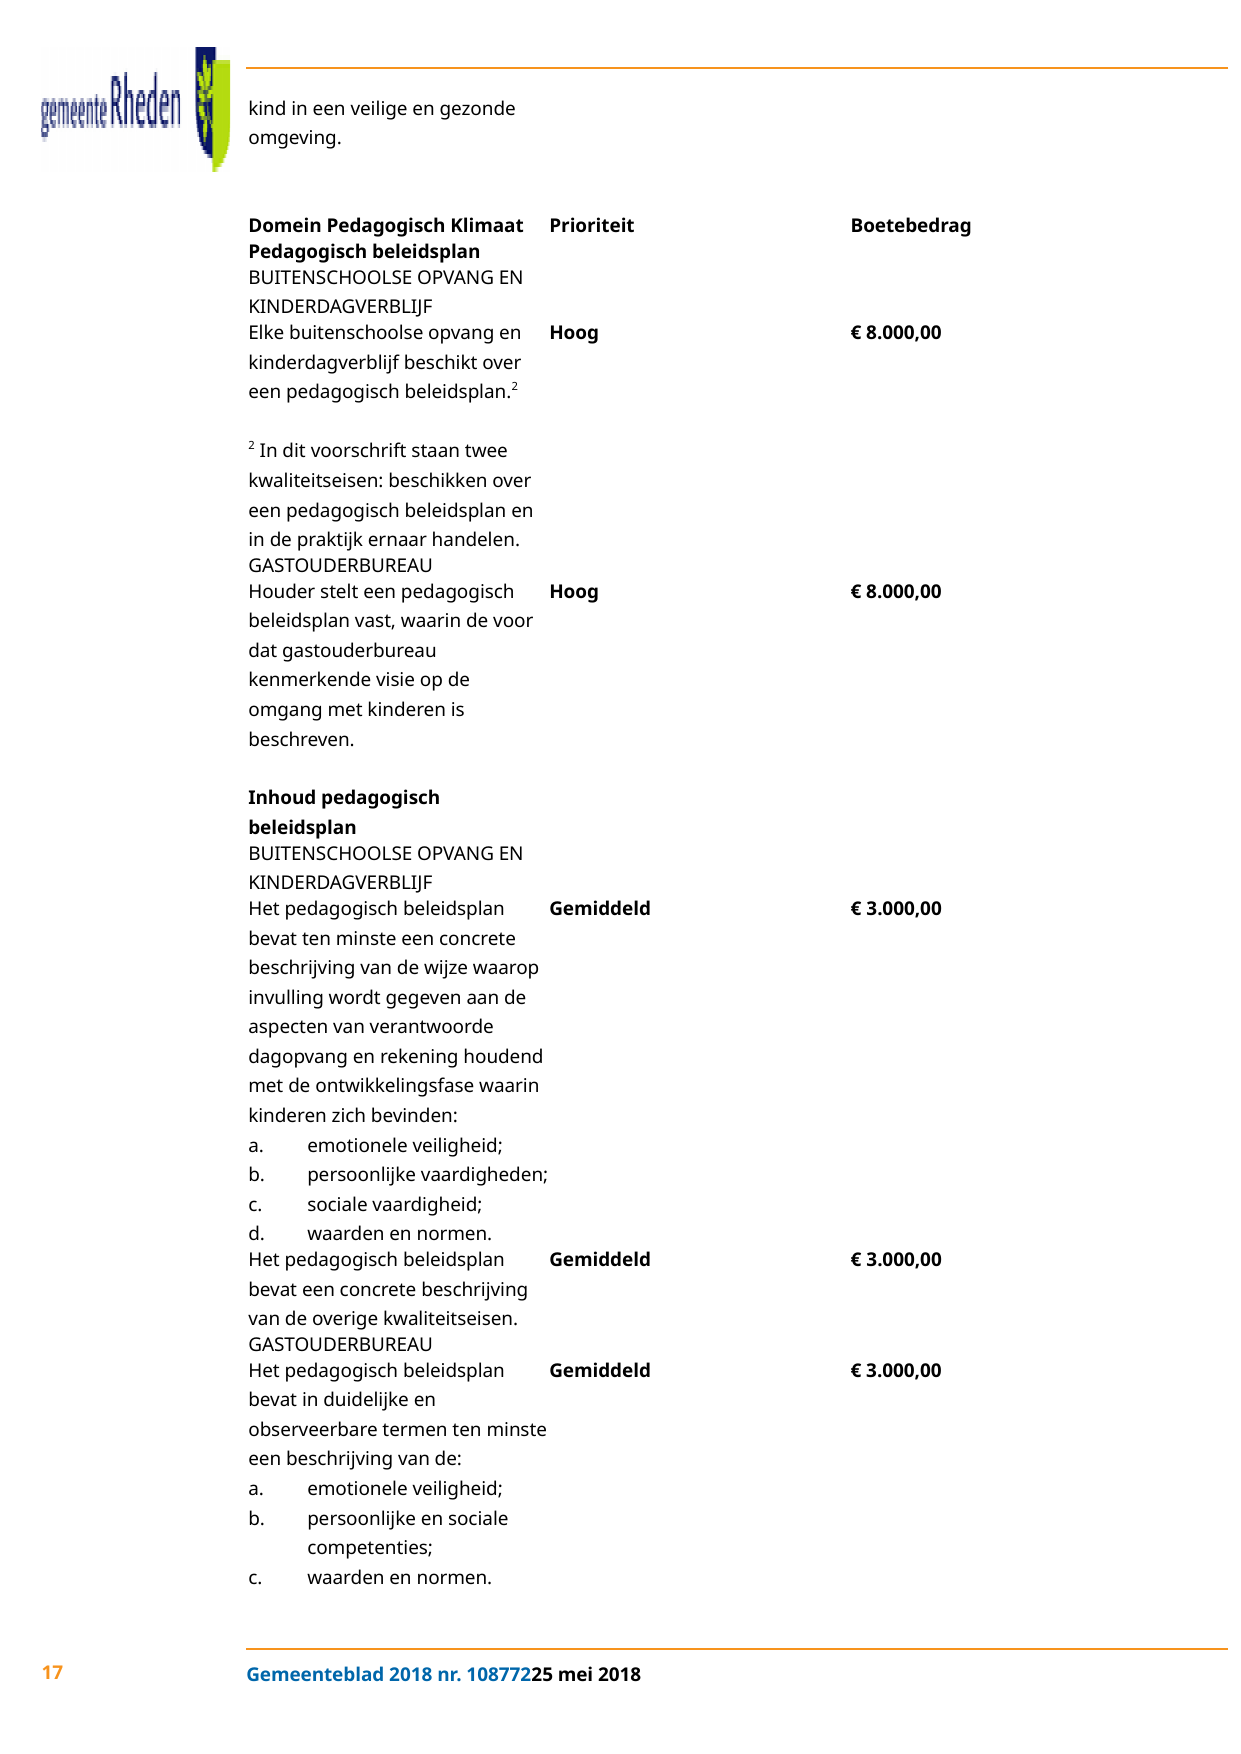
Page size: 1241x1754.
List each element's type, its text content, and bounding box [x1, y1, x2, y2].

table_cell GASTOUDERBUREAU [248, 1331, 549, 1357]
table_cell Het pedagogisch beleidsplan bevat een concrete beschrijving van de overige kwaliteitseisen. [248, 1246, 549, 1331]
table_cell Hoog [549, 319, 850, 552]
table_cell [850, 552, 1152, 578]
table_cell Pedagogisch beleidsplan [248, 238, 549, 264]
table_cell € 3.000,00 [850, 1246, 1152, 1331]
table_cell € 3.000,00 [850, 1357, 1152, 1590]
table_cell Gemiddeld [549, 1246, 850, 1331]
table_cell € 8.000,00 [850, 319, 1152, 552]
table_header Inhoud pedagogisch beleidsplan [248, 785, 549, 840]
table_cell Gemiddeld [549, 1357, 850, 1590]
table_cell BUITENSCHOOLSE OPVANG EN KINDERDAGVERBLIJF [248, 264, 549, 319]
table_cell Het pedagogisch beleidsplan bevat ten minste een concrete beschrijving van de wijze waarop invulling wordt gegeven aan de aspecten van verantwoorde dagopvang en rekening houdend met de ontwikkelingsfase waarin kinderen zich bevinden: emotionele veiligheid; persoonlijke vaardigheden; sociale vaardigheid; waarden en normen. [248, 895, 549, 1246]
table_cell € 8.000,00 [850, 578, 1152, 752]
table_cell Elke buitenschoolse opvang en kinderdagverblijf beschikt over een pedagogisch beleidsplan.2 2 In dit voorschrift staan twee kwaliteitseisen: beschikken over een pedagogisch beleidsplan en in de praktijk ernaar handelen. [248, 319, 549, 552]
table_cell BUITENSCHOOLSE OPVANG EN KINDERDAGVERBLIJF [248, 840, 549, 895]
table_header Domein Pedagogisch Klimaat [248, 213, 549, 238]
table_cell Houder stelt een pedagogisch beleidsplan vast, waarin de voor dat gastouderbureau kenmerkende visie op de omgang met kinderen is beschreven. [248, 578, 549, 752]
table_cell Het pedagogisch beleidsplan bevat in duidelijke en observeerbare termen ten minste een beschrijving van de: emotionele veiligheid; persoonlijke en sociale competenties; waarden en normen. [248, 1357, 549, 1590]
table_header Prioriteit [549, 213, 850, 238]
picture [41, 47, 231, 172]
table_cell Gemiddeld [549, 895, 850, 1246]
table_cell GASTOUDERBUREAU [248, 552, 850, 578]
table_cell € 3.000,00 [850, 895, 1152, 1246]
table_cell kind in een veilige en gezonde omgeving. [248, 95, 549, 180]
table_cell Hoog [549, 578, 850, 752]
table_header Boetebedrag [850, 213, 1152, 238]
